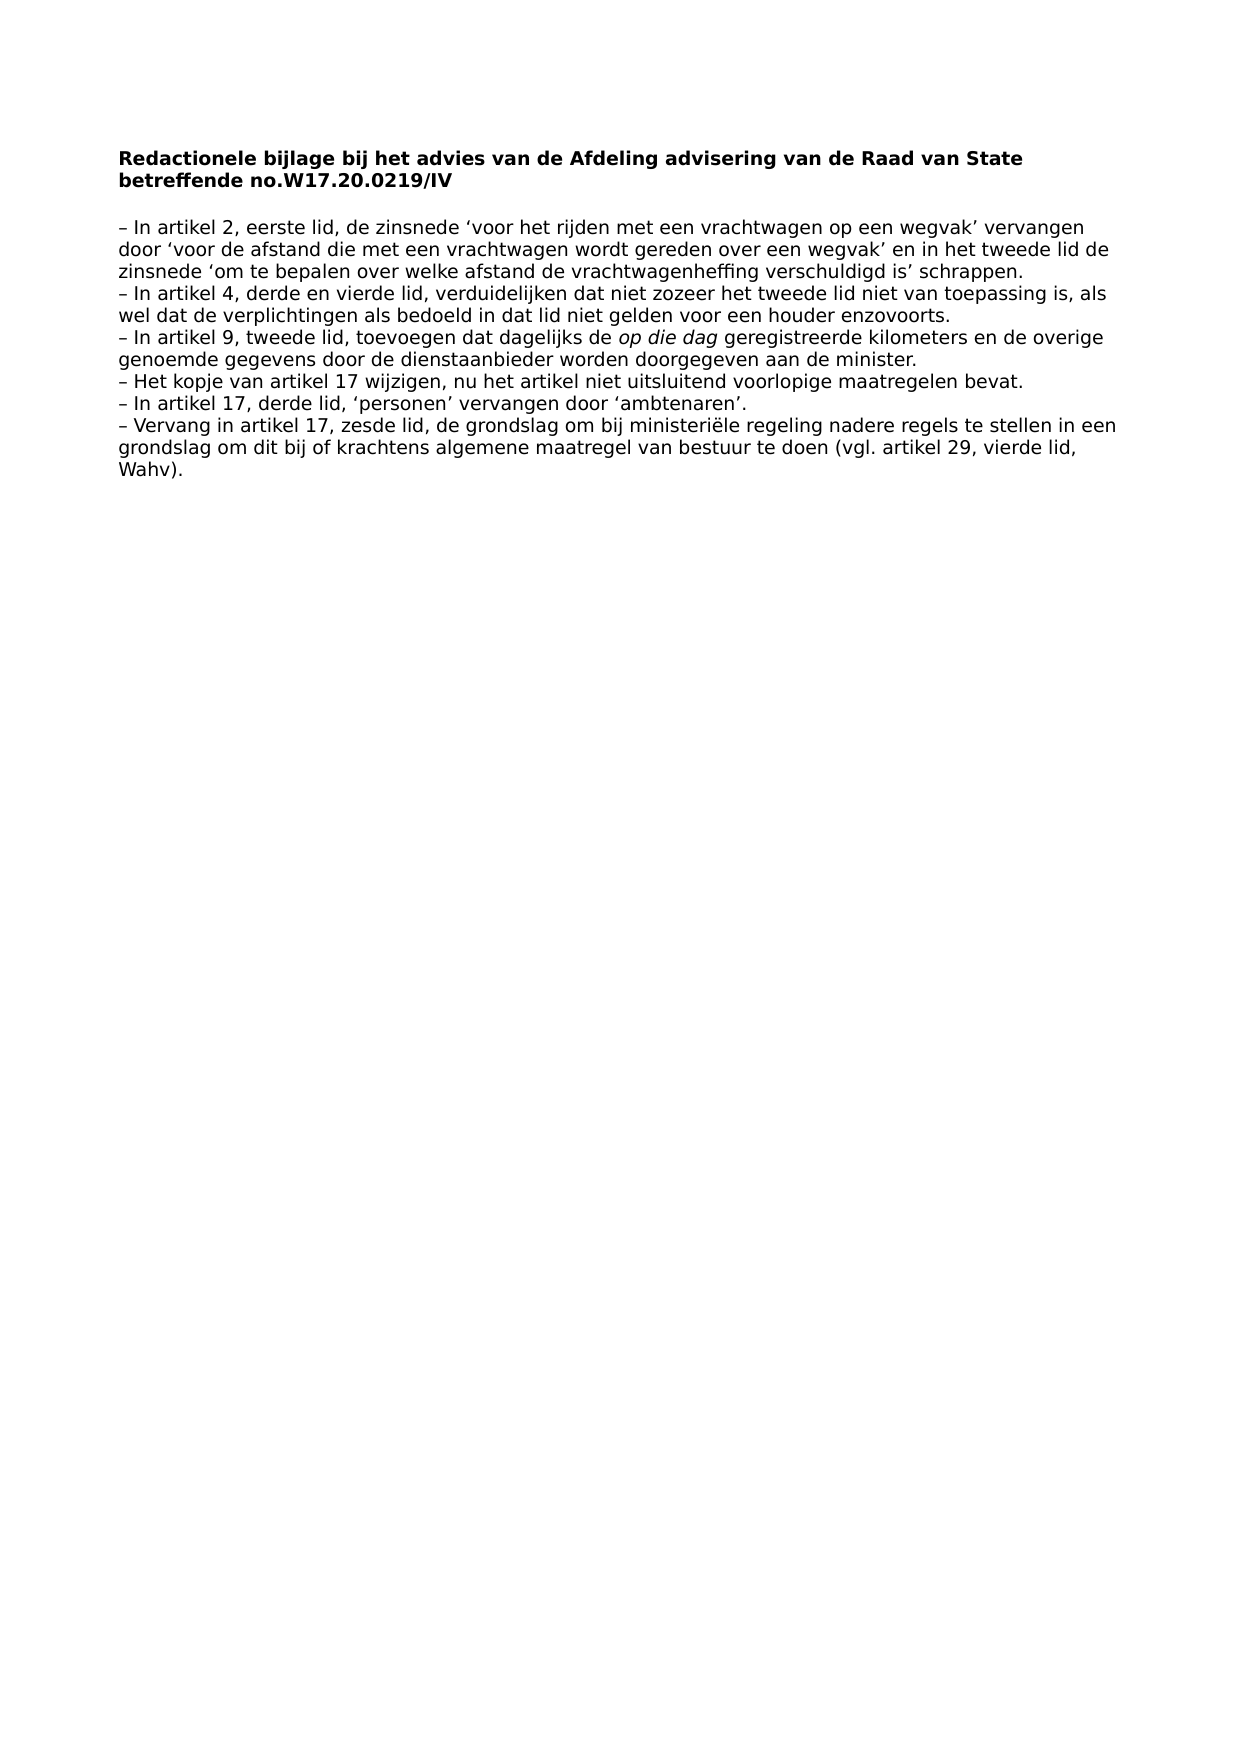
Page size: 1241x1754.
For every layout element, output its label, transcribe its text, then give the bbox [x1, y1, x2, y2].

subtitle Redactionele bijlage bij het advies van de Afdeling advisering van de Raad van State betreffende no.W17.20.0219/IV [118, 148, 1122, 192]
text – In artikel 2, eerste lid, de zinsnede ‘voor het rijden met een vrachtwagen op een wegvak’ vervangen door ‘voor de afstand die met een vrachtwagen wordt gereden over een wegvak’ en in het tweede lid de zinsnede ‘om te bepalen over welke afstand de vrachtwagenheffing verschuldigd is’ schrappen. [118, 217, 1122, 283]
text – In artikel 4, derde en vierde lid, verduidelijken dat niet zozeer het tweede lid niet van toepassing is, als wel dat de verplichtingen als bedoeld in dat lid niet gelden voor een houder enzovoorts. [118, 283, 1122, 327]
text – In artikel 17, derde lid, ‘personen’ vervangen door ‘ambtenaren’. [118, 393, 1122, 415]
text – Vervang in artikel 17, zesde lid, de grondslag om bij ministeriële regeling nadere regels te stellen in een grondslag om dit bij of krachtens algemene maatregel van bestuur te doen (vgl. artikel 29, vierde lid, Wahv). [118, 415, 1122, 481]
text – In artikel 9, tweede lid, toevoegen dat dagelijks de op die dag geregistreerde kilometers en de overige genoemde gegevens door de dienstaanbieder worden doorgegeven aan de minister. [118, 327, 1122, 371]
text – Het kopje van artikel 17 wijzigen, nu het artikel niet uitsluitend voorlopige maatregelen bevat. [118, 371, 1122, 393]
